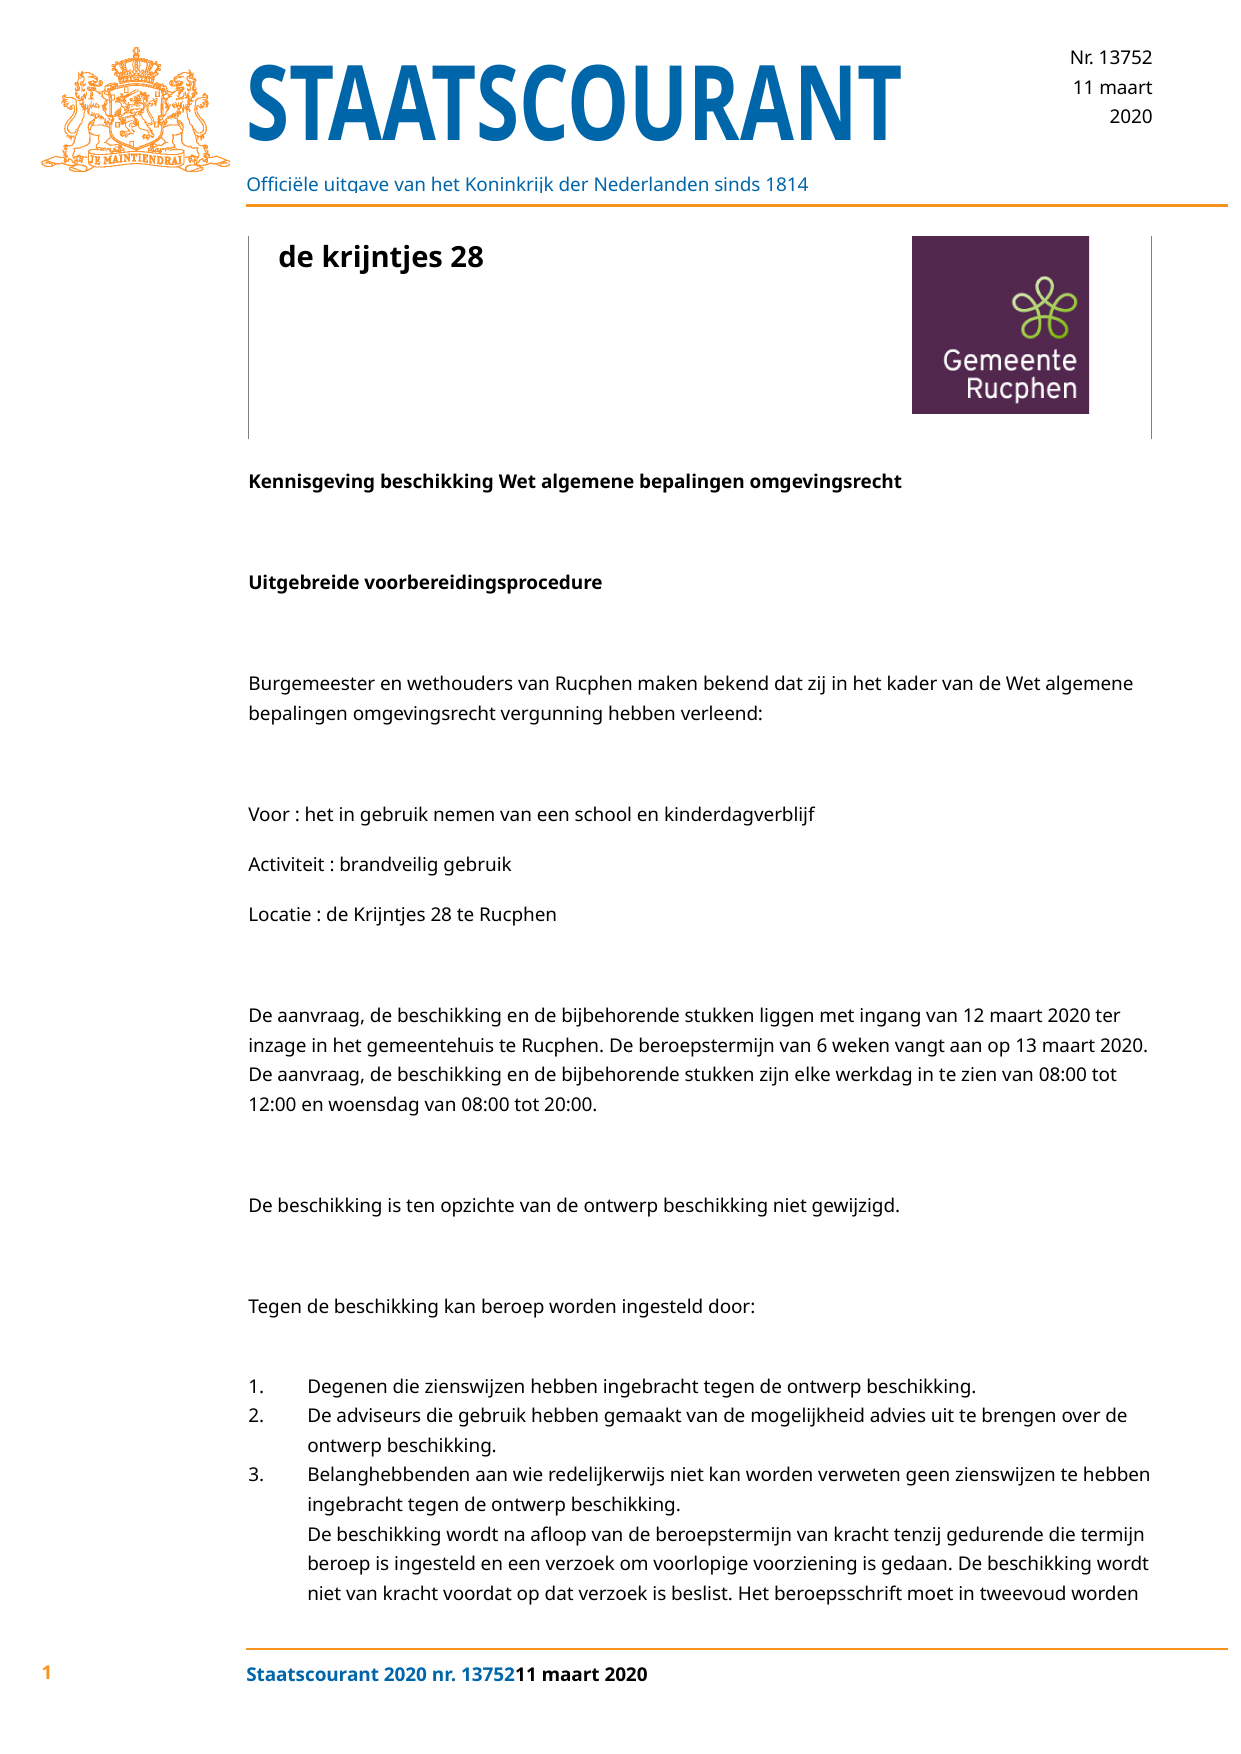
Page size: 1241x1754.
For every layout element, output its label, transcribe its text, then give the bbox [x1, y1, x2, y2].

text Kennisgeving beschikking Wet algemene bepalingen omgevingsrecht [248, 469, 1152, 494]
text Burgemeester en wethouders van Rucphen maken bekend dat zij in het kader van de Wet algemene bepalingen omgevingsrecht vergunning hebben verleend: [248, 670, 1152, 726]
picture [912, 236, 1090, 414]
table_header [850, 236, 912, 413]
table_header [1090, 236, 1151, 413]
text Activiteit : brandveilig gebruik [248, 851, 1152, 877]
text Voor : het in gebruik nemen van een school en kinderdagverblijf [248, 801, 1152, 826]
table_header [850, 414, 1151, 439]
text De beschikking is ten opzichte van de ontwerp beschikking niet gewijzigd. [248, 1192, 1152, 1218]
text De aanvraag, de beschikking en de bijbehorende stukken liggen met ingang van 12 maart 2020 ter inzage in het gemeentehuis te Rucphen. De beroepstermijn van 6 weken vangt aan op 13 maart 2020. De aanvraag, de beschikking en de bijbehorende stukken zijn elke werkdag in te zien van 08:00 tot 12:00 en woensdag van 08:00 tot 20:00. [248, 1002, 1152, 1117]
list Belanghebbenden aan wie redelijkerwijs niet kan worden verweten geen zienswijzen te hebben ingebracht tegen de ontwerp beschikking. [248, 1462, 1152, 1517]
list De adviseurs die gebruik hebben gemaakt van de mogelijkheid advies uit te brengen over de ontwerp beschikking. [248, 1402, 1152, 1458]
picture [41, 47, 231, 172]
text Locatie : de Krijntjes 28 te Rucphen [248, 902, 1152, 927]
list Degenen die zienswijzen hebben ingebracht tegen de ontwerp beschikking. [248, 1373, 1152, 1398]
table_header de krijntjes 28 [249, 236, 850, 439]
text Tegen de beschikking kan beroep worden ingesteld door: [248, 1293, 1152, 1318]
text Uitgebreide voorbereidingsprocedure [248, 569, 1152, 595]
list De beschikking wordt na afloop van de beroepstermijn van kracht tenzij gedurende die termijn beroep is ingesteld en een verzoek om voorlopige voorziening is gedaan. De beschikking wordt niet van kracht voordat op dat verzoek is beslist. Het beroepsschrift moet in tweevoud worden [248, 1521, 1152, 1606]
